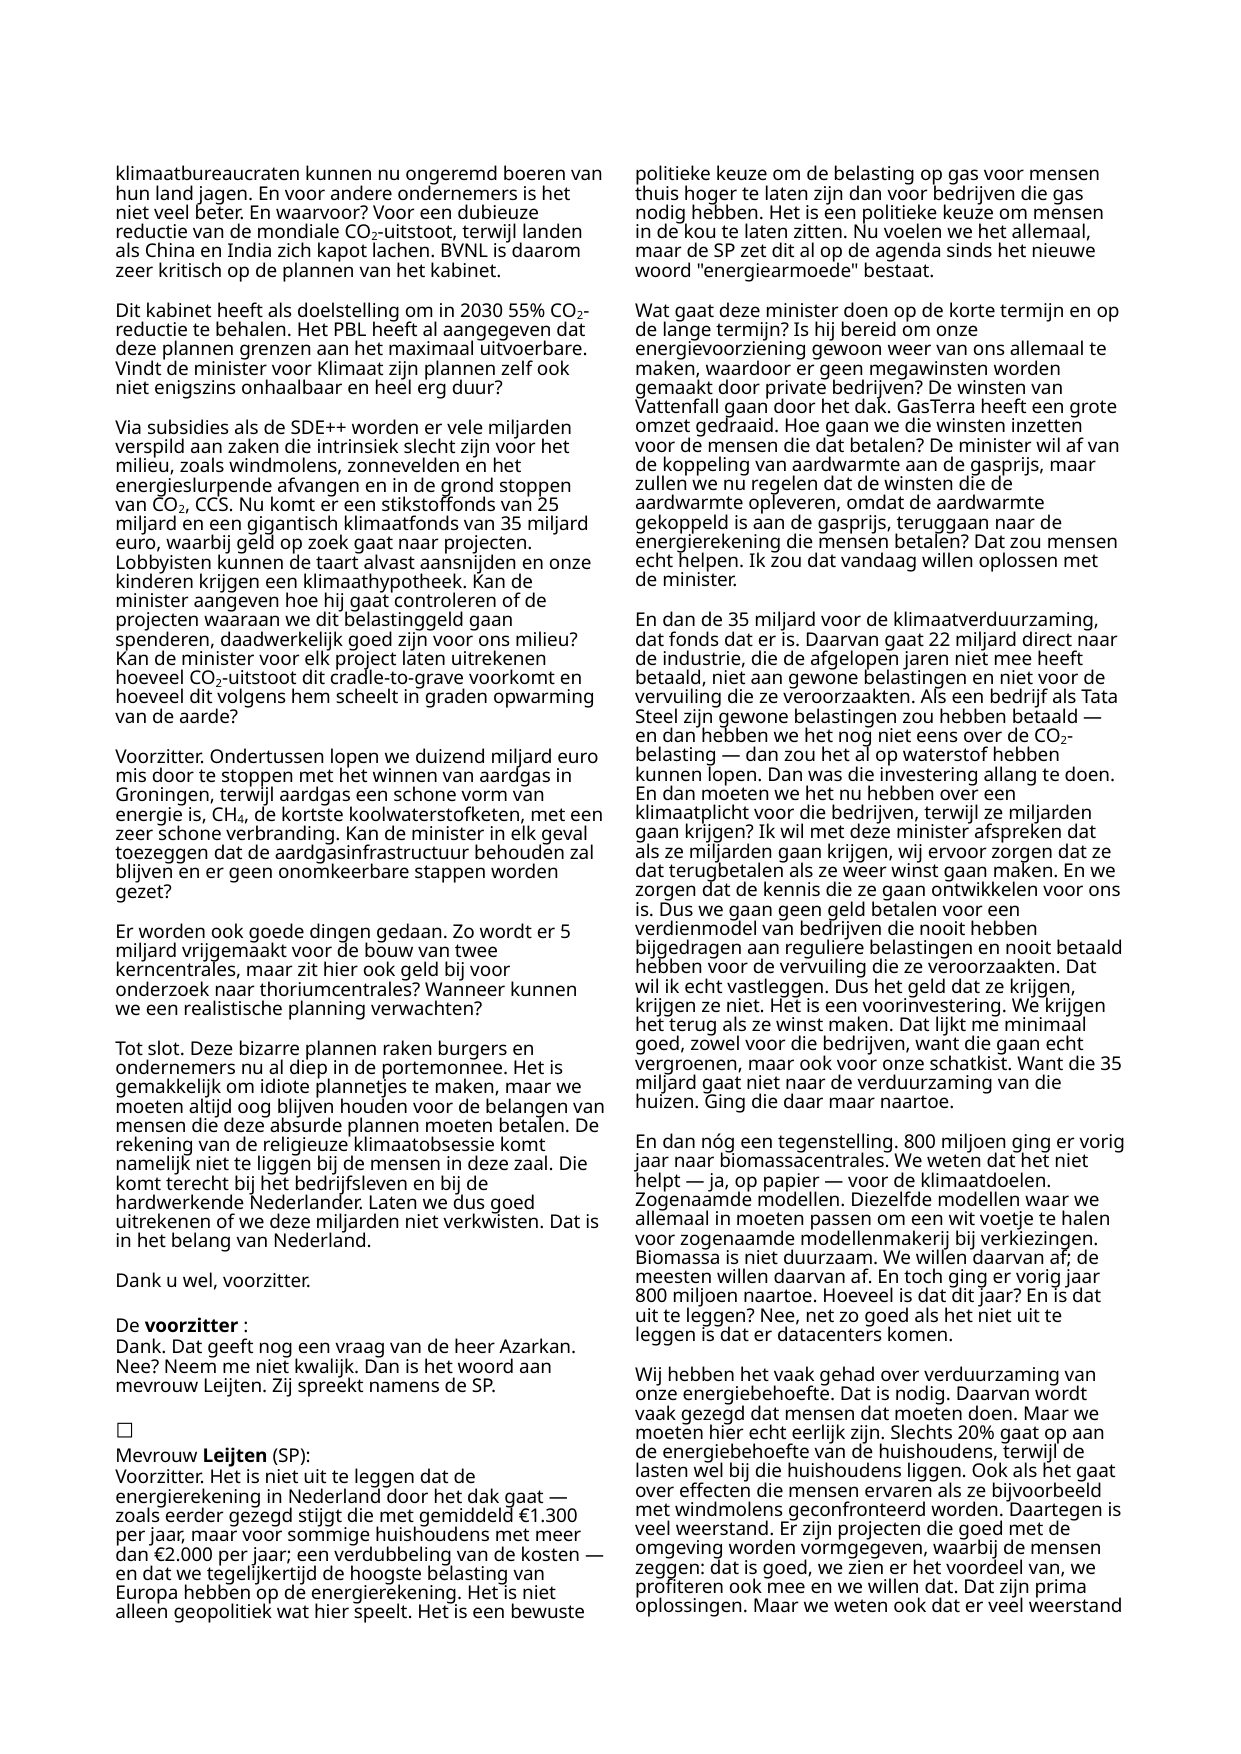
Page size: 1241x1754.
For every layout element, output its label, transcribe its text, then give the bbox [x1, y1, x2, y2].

text Mevrouw Leijten (SP): [115, 1443, 605, 1468]
text Via subsidies als de SDE++ worden er vele miljarden verspild aan zaken die intrinsiek slecht zijn voor het milieu, zoals windmolens, zonnevelden en het energieslurpende afvangen en in de grond stoppen van CO2, CCS. Nu komt er een stikstoffonds van 25 miljard en een gigantisch klimaatfonds van 35 miljard euro, waarbij geld op zoek gaat naar projecten. Lobbyisten kunnen de taart alvast aansnijden en onze kinderen krijgen een klimaathypotheek. Kan de minister aangeven hoe hij gaat controleren of de projecten waaraan we dit belastinggeld gaan spenderen, daadwerkelijk goed zijn voor ons milieu? Kan de minister voor elk project laten uitrekenen hoeveel CO2-uitstoot dit cradle-to-grave voorkomt en hoeveel dit volgens hem scheelt in graden opwarming van de aarde? [115, 419, 605, 727]
text Wij hebben het vaak gehad over verduurzaming van onze energiebehoefte. Dat is nodig. Daarvan wordt vaak gezegd dat mensen dat moeten doen. Maar we moeten hier echt eerlijk zijn. Slechts 20% gaat op aan de energiebehoefte van de huishoudens, terwijl de lasten wel bij die huishoudens liggen. Ook als het gaat over effecten die mensen ervaren als ze bijvoorbeeld met windmolens geconfronteerd worden. Daartegen is veel weerstand. Er zijn projecten die goed met de omgeving worden vormgegeven, waarbij de mensen zeggen: dat is goed, we zien er het voordeel van, we profiteren ook mee en we willen dat. Dat zijn prima oplossingen. Maar we weten ook dat er veel weerstand [635, 1366, 1125, 1616]
text ⬜ [115, 1417, 605, 1443]
text De voorzitter : [115, 1313, 605, 1338]
text klimaatbureaucraten kunnen nu ongeremd boeren van hun land jagen. En voor andere ondernemers is het niet veel beter. En waarvoor? Voor een dubieuze reductie van de mondiale CO2-uitstoot, terwijl landen als China en India zich kapot lachen. BVNL is daarom zeer kritisch op de plannen van het kabinet. [115, 165, 605, 281]
text En dan nóg een tegenstelling. 800 miljoen ging er vorig jaar naar biomassacentrales. We weten dat het niet helpt — ja, op papier — voor de klimaatdoelen. Zogenaamde modellen. Diezelfde modellen waar we allemaal in moeten passen om een wit voetje te halen voor zogenaamde modellenmakerij bij verkiezingen. Biomassa is niet duurzaam. We willen daarvan af; de meesten willen daarvan af. En toch ging er vorig jaar 800 miljoen naartoe. Hoeveel is dat dit jaar? En is dat uit te leggen? Nee, net zo goed als het niet uit te leggen is dat er datacenters komen. [635, 1133, 1125, 1345]
text Dank u wel, voorzitter. [115, 1272, 605, 1292]
text Voorzitter. Het is niet uit te leggen dat de energierekening in Nederland door het dak gaat — zoals eerder gezegd stijgt die met gemiddeld €1.300 per jaar, maar voor sommige huishoudens met meer dan €2.000 per jaar; een verdubbeling van de kosten — en dat we tegelijkertijd de hoogste belasting van Europa hebben op de energierekening. Het is niet alleen geopolitiek wat hier speelt. Het is een bewuste [115, 1468, 605, 1623]
text Voorzitter. Ondertussen lopen we duizend miljard euro mis door te stoppen met het winnen van aardgas in Groningen, terwijl aardgas een schone vorm van energie is, CH4, de kortste koolwaterstofketen, met een zeer schone verbranding. Kan de minister in elk geval toezeggen dat de aardgasinfrastructuur behouden zal blijven en er geen onomkeerbare stappen worden gezet? [115, 748, 605, 902]
text Dit kabinet heeft als doelstelling om in 2030 55% CO2-reductie te behalen. Het PBL heeft al aangegeven dat deze plannen grenzen aan het maximaal uitvoerbare. Vindt de minister voor Klimaat zijn plannen zelf ook niet enigszins onhaalbaar en heel erg duur? [115, 302, 605, 398]
text Wat gaat deze minister doen op de korte termijn en op de lange termijn? Is hij bereid om onze energievoorziening gewoon weer van ons allemaal te maken, waardoor er geen megawinsten worden gemaakt door private bedrijven? De winsten van Vattenfall gaan door het dak. GasTerra heeft een grote omzet gedraaid. Hoe gaan we die winsten inzetten voor de mensen die dat betalen? De minister wil af van de koppeling van aardwarmte aan de gasprijs, maar zullen we nu regelen dat de winsten die de aardwarmte opleveren, omdat de aardwarmte gekoppeld is aan de gasprijs, teruggaan naar de energierekening die mensen betalen? Dat zou mensen echt helpen. Ik zou dat vandaag willen oplossen met de minister. [635, 302, 1125, 591]
text Tot slot. Deze bizarre plannen raken burgers en ondernemers nu al diep in de portemonnee. Het is gemakkelijk om idiote plannetjes te maken, maar we moeten altijd oog blijven houden voor de belangen van mensen die deze absurde plannen moeten betalen. De rekening van de religieuze klimaatobsessie komt namelijk niet te liggen bij de mensen in deze zaal. Die komt terecht bij het bedrijfsleven en bij de hardwerkende Nederlander. Laten we dus goed uitrekenen of we deze miljarden niet verkwisten. Dat is in het belang van Nederland. [115, 1040, 605, 1252]
text Dank. Dat geeft nog een vraag van de heer Azarkan. Nee? Neem me niet kwalijk. Dan is het woord aan mevrouw Leijten. Zij spreekt namens de SP. [115, 1338, 605, 1396]
text Er worden ook goede dingen gedaan. Zo wordt er 5 miljard vrijgemaakt voor de bouw van twee kerncentrales, maar zit hier ook geld bij voor onderzoek naar thoriumcentrales? Wanneer kunnen we een realistische planning verwachten? [115, 923, 605, 1019]
text En dan de 35 miljard voor de klimaatverduurzaming, dat fonds dat er is. Daarvan gaat 22 miljard direct naar de industrie, die de afgelopen jaren niet mee heeft betaald, niet aan gewone belastingen en niet voor de vervuiling die ze veroorzaakten. Als een bedrijf als Tata Steel zijn gewone belastingen zou hebben betaald — en dan hebben we het nog niet eens over de CO2-belasting — dan zou het al op waterstof hebben kunnen lopen. Dan was die investering allang te doen. En dan moeten we het nu hebben over een klimaatplicht voor die bedrijven, terwijl ze miljarden gaan krijgen? Ik wil met deze minister afspreken dat als ze miljarden gaan krijgen, wij ervoor zorgen dat ze dat terugbetalen als ze weer winst gaan maken. En we zorgen dat de kennis die ze gaan ontwikkelen voor ons is. Dus we gaan geen geld betalen voor een verdienmodel van bedrijven die nooit hebben bijgedragen aan reguliere belastingen en nooit betaald hebben voor de vervuiling die ze veroorzaakten. Dat wil ik echt vastleggen. Dus het geld dat ze krijgen, krijgen ze niet. Het is een voorinvestering. We krijgen het terug als ze winst maken. Dat lijkt me minimaal goed, zowel voor die bedrijven, want die gaan echt vergroenen, maar ook voor onze schatkist. Want die 35 miljard gaat niet naar de verduurzaming van die huizen. Ging die daar maar naartoe. [635, 611, 1125, 1112]
text politieke keuze om de belasting op gas voor mensen thuis hoger te laten zijn dan voor bedrijven die gas nodig hebben. Het is een politieke keuze om mensen in de kou te laten zitten. Nu voelen we het allemaal, maar de SP zet dit al op de agenda sinds het nieuwe woord "energiearmoede" bestaat. [635, 165, 1125, 281]
